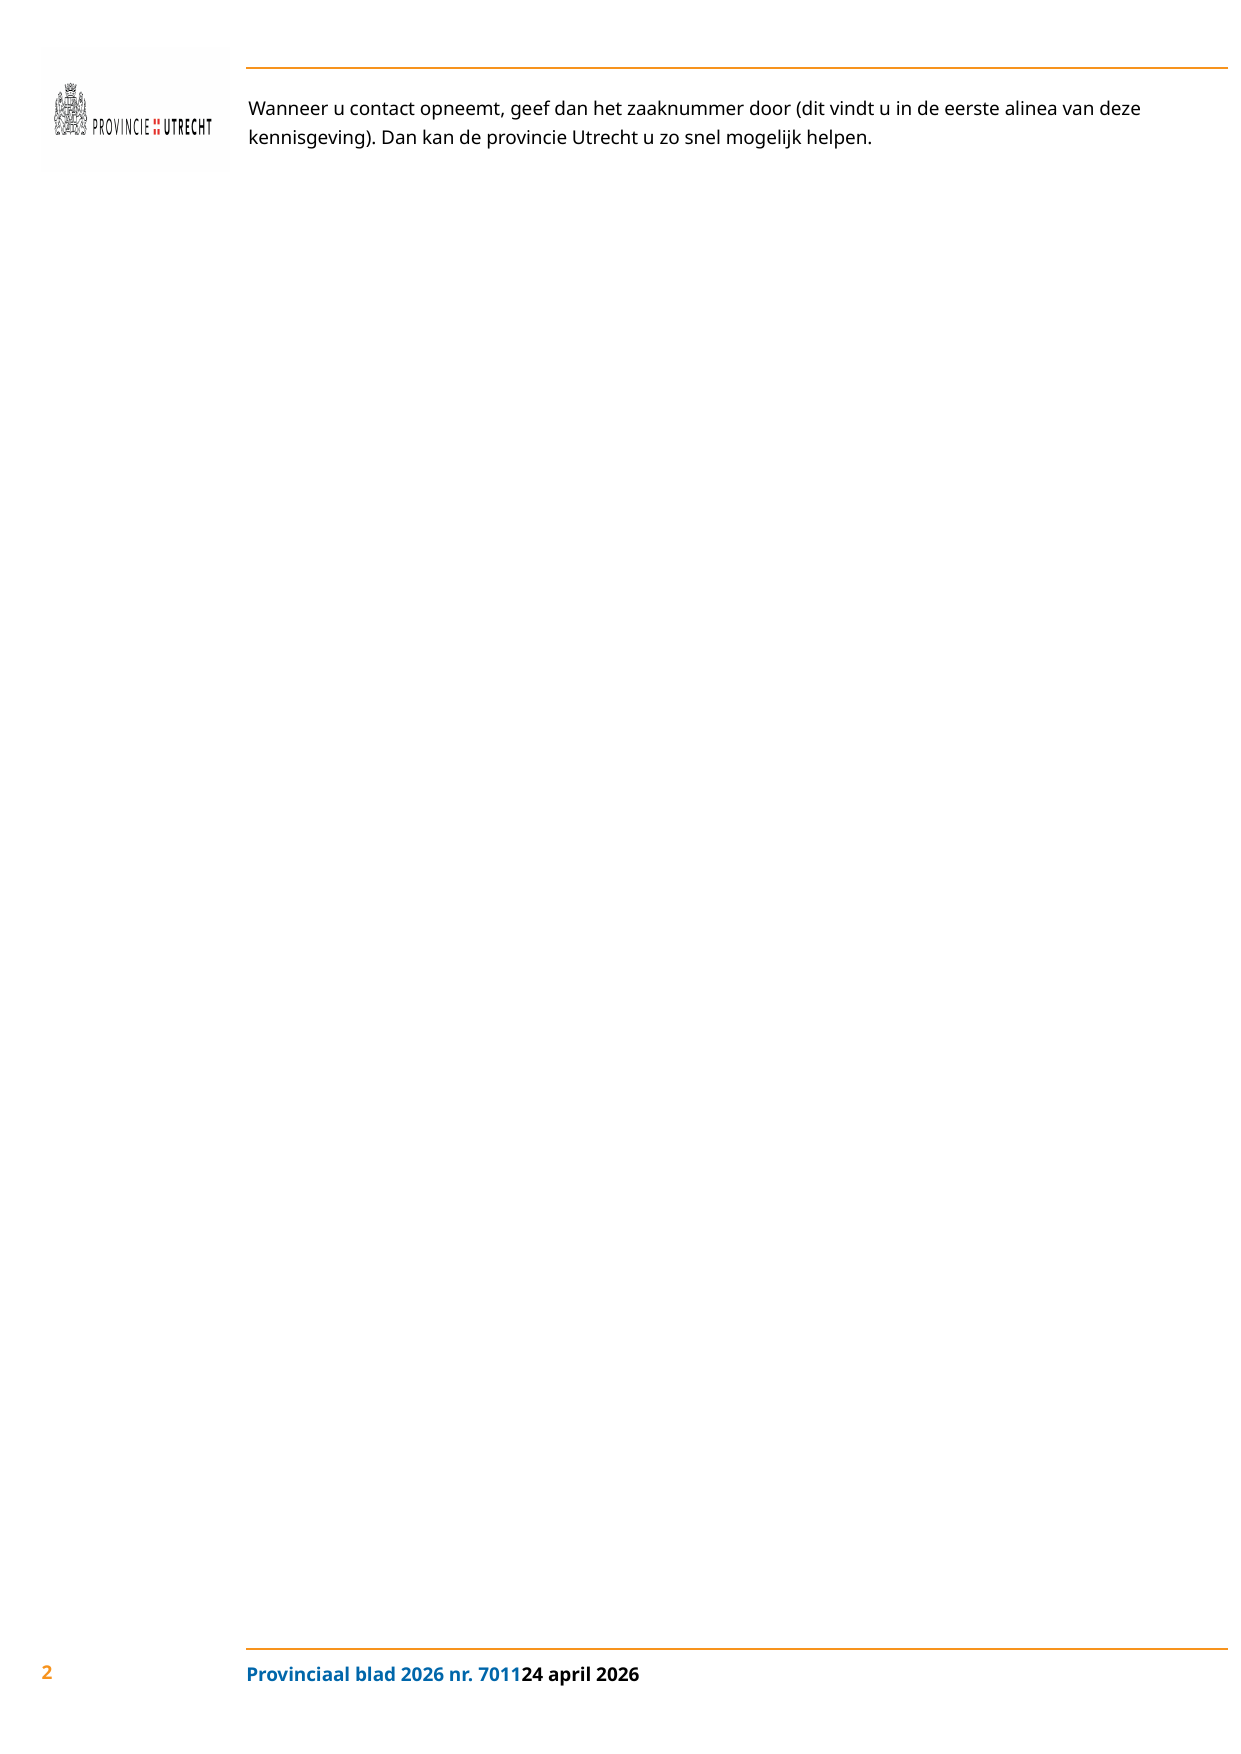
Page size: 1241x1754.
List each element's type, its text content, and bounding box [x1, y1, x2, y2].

text Wanneer u contact opneemt, geef dan het zaaknummer door (dit vindt u in de eerste alinea van deze kennisgeving). Dan kan de provincie Utrecht u zo snel mogelijk helpen. [248, 95, 1152, 150]
picture [41, 47, 231, 172]
